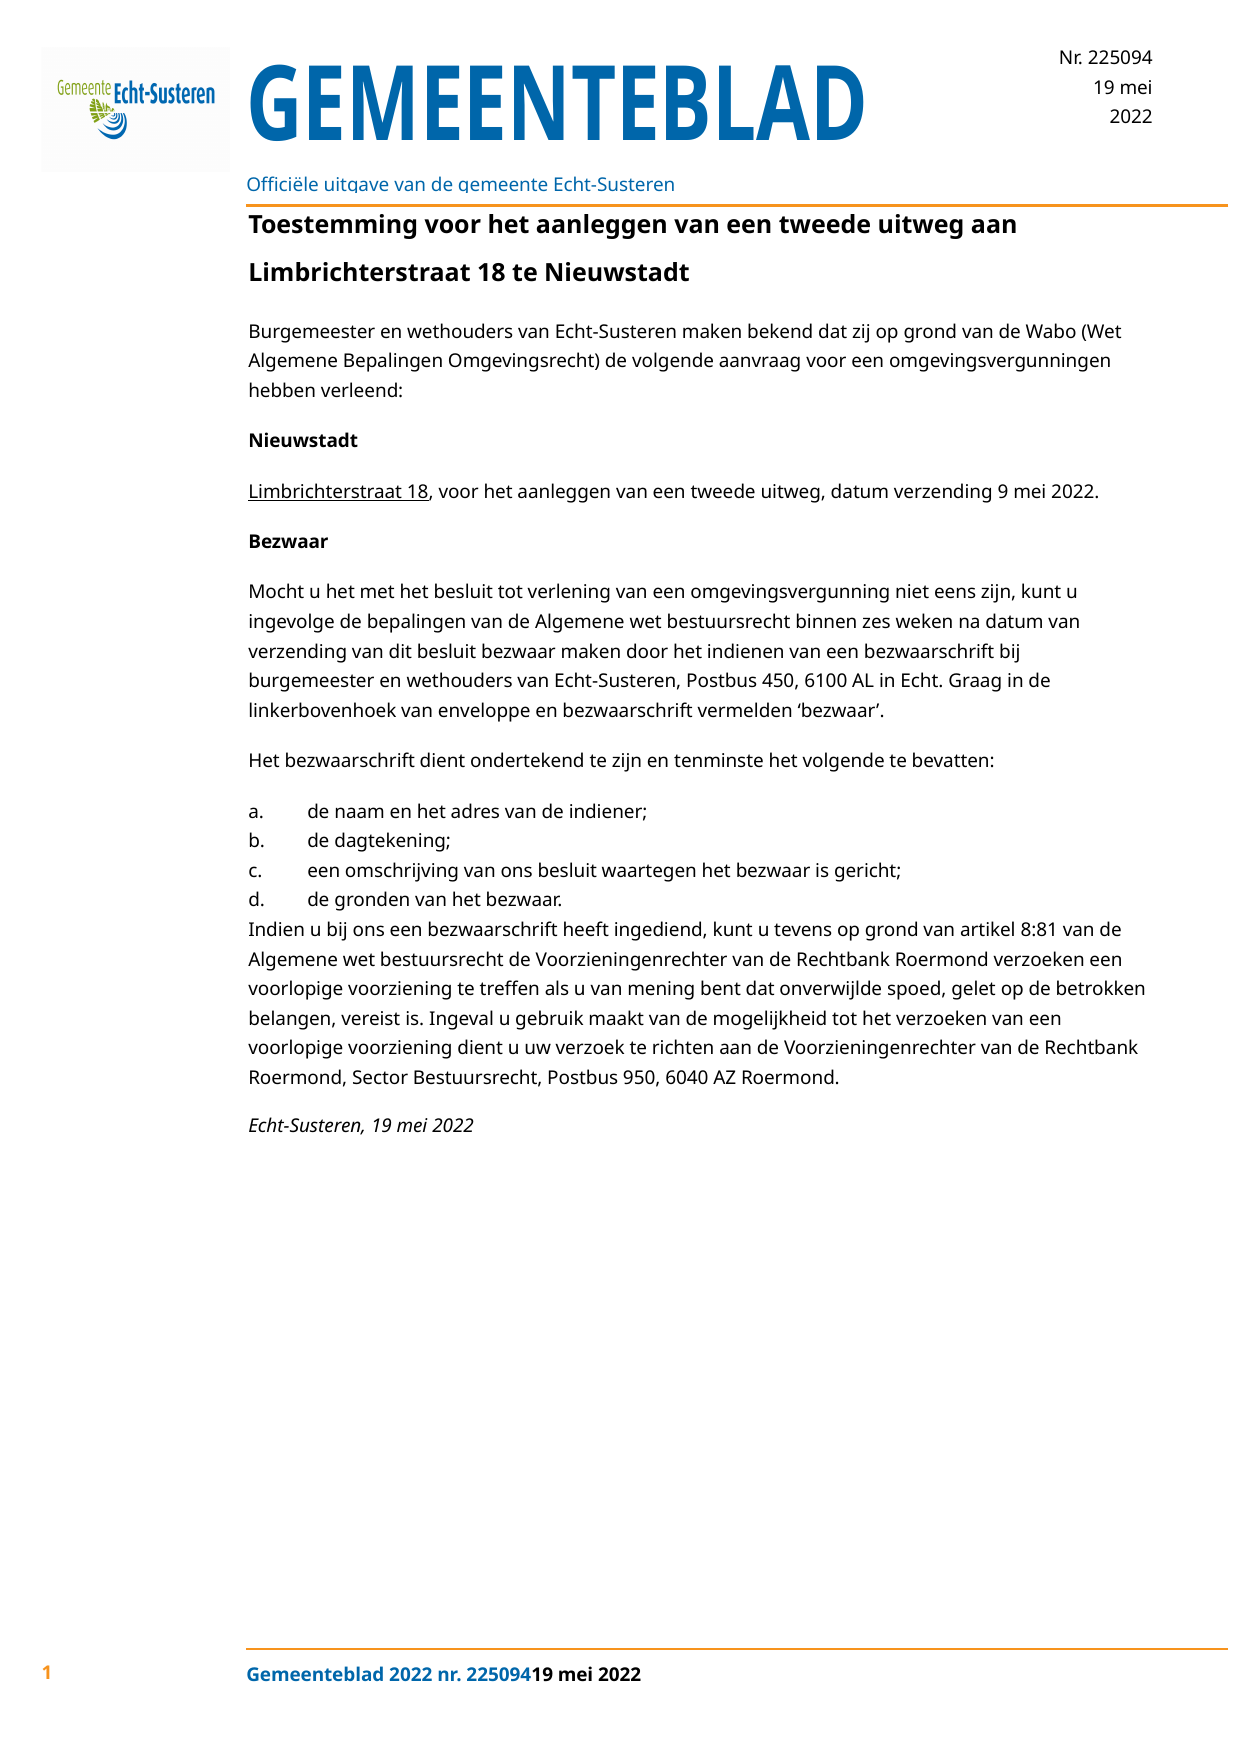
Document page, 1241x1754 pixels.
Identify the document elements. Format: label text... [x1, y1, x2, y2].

text Burgemeester en wethouders van Echt-Susteren maken bekend dat zij op grond van de Wabo (Wet Algemene Bepalingen Omgevingsrecht) de volgende aanvraag voor een omgevingsvergunningen hebben verleend: [248, 318, 1152, 403]
list de gronden van het bezwaar. [248, 887, 1152, 912]
picture [41, 47, 231, 172]
text Bezwaar [248, 528, 1152, 554]
list de naam en het adres van de indiener; [248, 798, 1152, 824]
text Indien u bij ons een bezwaarschrift heeft ingediend, kunt u tevens op grond van artikel 8:81 van de Algemene wet bestuursrecht de Voorzieningenrechter van de Rechtbank Roermond verzoeken een voorlopige voorziening te treffen als u van mening bent dat onverwijlde spoed, gelet op de betrokken belangen, vereist is. Ingeval u gebruik maakt van de mogelijkheid tot het verzoeken van een voorlopige voorziening dient u uw verzoek te richten aan de Voorzieningenrechter van de Rechtbank Roermond, Sector Bestuursrecht, Postbus 950, 6040 AZ Roermond. [248, 916, 1152, 1090]
text Nieuwstadt [248, 427, 1152, 453]
list de dagtekening; [248, 827, 1152, 853]
text Echt-Susteren, 19 mei 2022 [248, 1112, 1152, 1138]
text Mocht u het met het besluit tot verlening van een omgevingsvergunning niet eens zijn, kunt u ingevolge de bepalingen van de Algemene wet bestuursrecht binnen zes weken na datum van verzending van dit besluit bezwaar maken door het indienen van een bezwaarschrift bij burgemeester en wethouders van Echt-Susteren, Postbus 450, 6100 AL in Echt. Graag in de linkerbovenhoek van enveloppe en bezwaarschrift vermelden ‘bezwaar’. [248, 579, 1152, 723]
text Limbrichterstraat 18, voor het aanleggen van een tweede uitweg, datum verzending 9 mei 2022. [248, 478, 1152, 504]
list een omschrijving van ons besluit waartegen het bezwaar is gericht; [248, 857, 1152, 883]
text Toestemming voor het aanleggen van een tweede uitweg aan Limbrichterstraat 18 te Nieuwstadt [248, 207, 1152, 288]
text Het bezwaarschrift dient ondertekend te zijn en tenminste het volgende te bevatten: [248, 747, 1152, 773]
